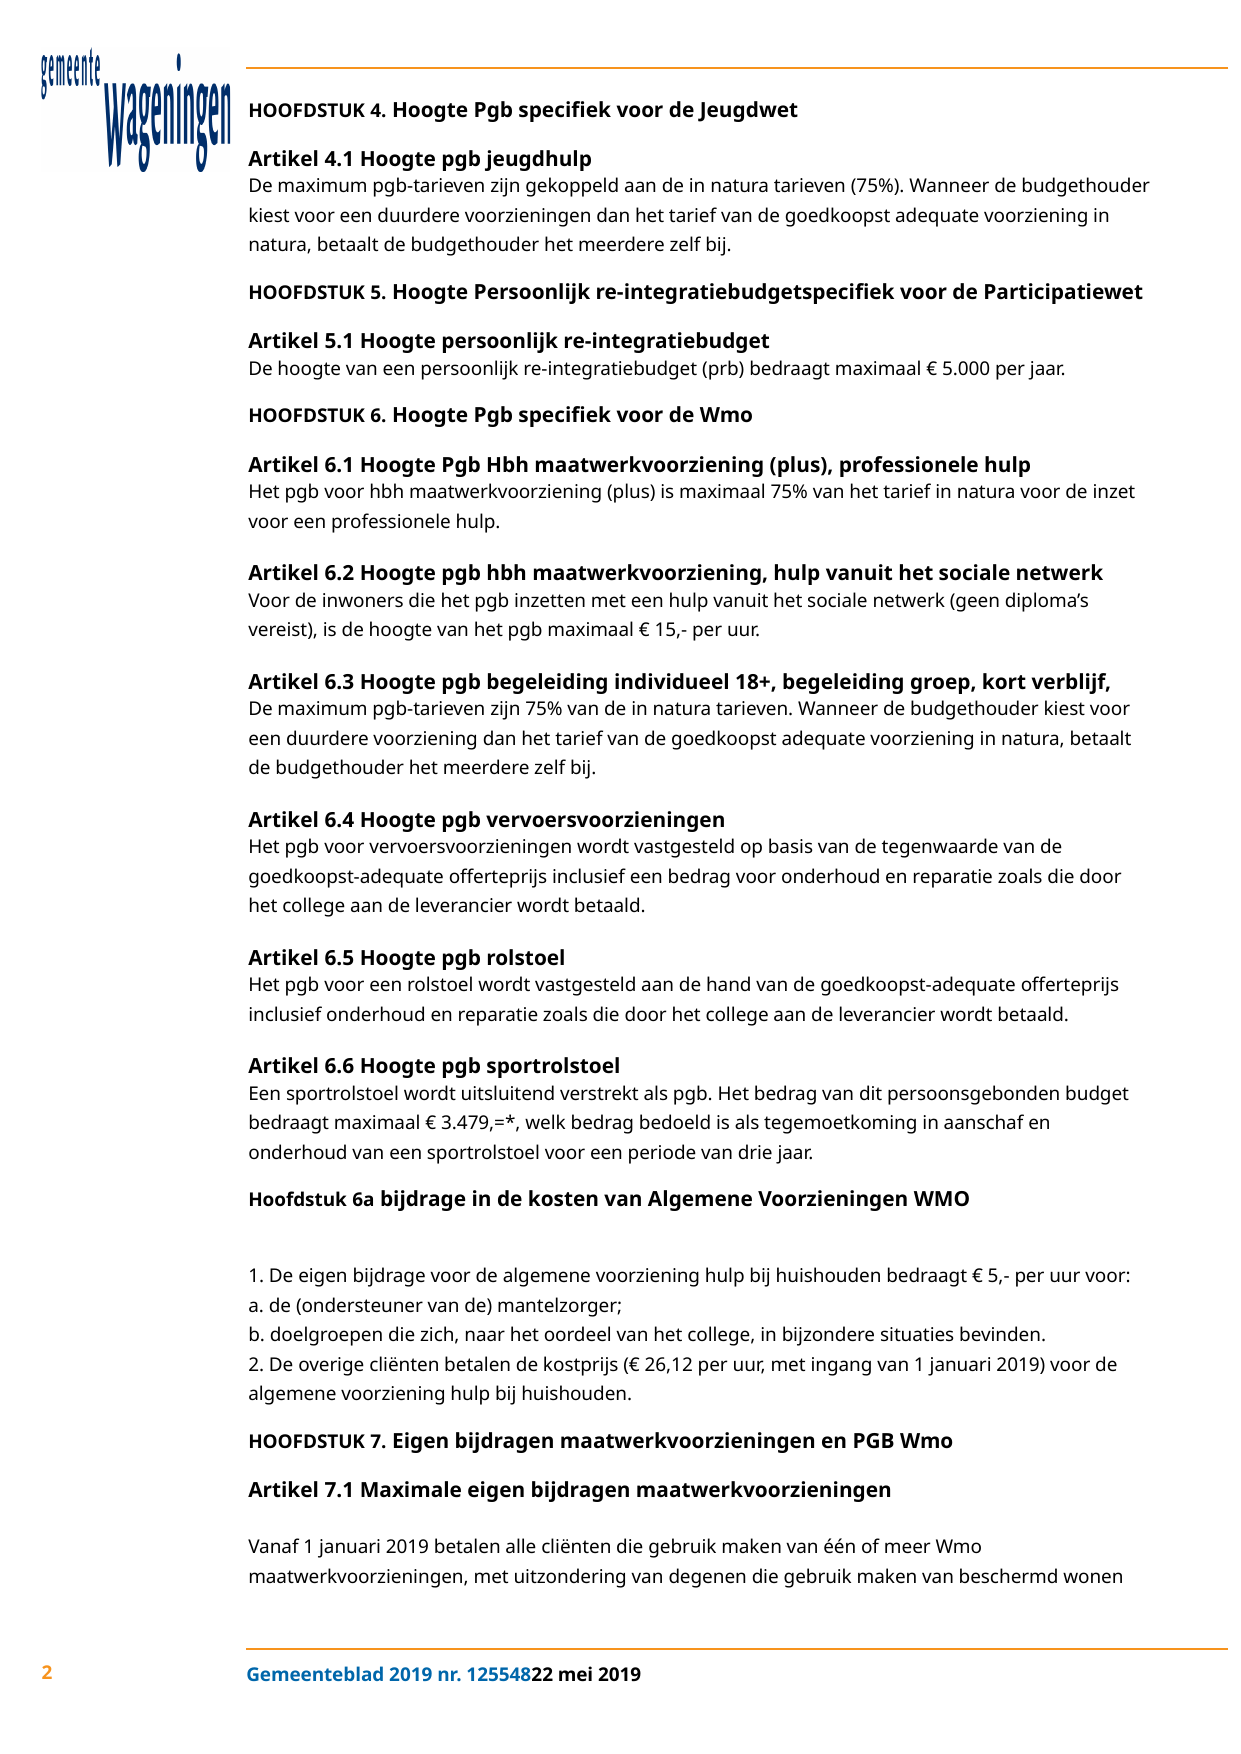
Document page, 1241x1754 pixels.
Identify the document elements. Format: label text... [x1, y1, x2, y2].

text Artikel 6.2 Hoogte pgb hbh maatwerkvoorziening, hulp vanuit het sociale netwerk [248, 558, 1152, 587]
text Artikel 6.3 Hoogte pgb begeleiding individueel 18+, begeleiding groep, kort verblijf, [248, 667, 1152, 695]
text HOOFDSTUK 5. Hoogte Persoonlijk re-integratiebudgetspecifiek voor de Participatiewet [248, 277, 1152, 306]
text Vanaf 1 januari 2019 betalen alle cliënten die gebruik maken van één of meer Wmo maatwerkvoorzieningen, met uitzondering van degenen die gebruik maken van beschermd wonen [248, 1533, 1152, 1589]
text De maximum pgb-tarieven zijn 75% van de in natura tarieven. Wanneer de budgethouder kiest voor een duurdere voorziening dan het tarief van de goedkoopst adequate voorziening in natura, betaalt de budgethouder het meerdere zelf bij. [248, 695, 1152, 780]
text Het pgb voor vervoersvoorzieningen wordt vastgesteld op basis van de tegenwaarde van de goedkoopst-adequate offerteprijs inclusief een bedrag voor onderhoud en reparatie zoals die door het college aan de leverancier wordt betaald. [248, 833, 1152, 918]
text Artikel 6.1 Hoogte Pgb Hbh maatwerkvoorziening (plus), professionele hulp [248, 450, 1152, 478]
text Een sportrolstoel wordt uitsluitend verstrekt als pgb. Het bedrag van dit persoonsgebonden budget bedraagt maximaal € 3.479,=*, welk bedrag bedoeld is als tegemoetkoming in aanschaf en onderhoud van een sportrolstoel voor een periode van drie jaar. [248, 1080, 1152, 1164]
text Voor de inwoners die het pgb inzetten met een hulp vanuit het sociale netwerk (geen diploma’s vereist), is de hoogte van het pgb maximaal € 15,- per uur. [248, 587, 1152, 642]
text Artikel 6.4 Hoogte pgb vervoersvoorzieningen [248, 805, 1152, 833]
text HOOFDSTUK 7. Eigen bijdragen maatwerkvoorzieningen en PGB Wmo [248, 1426, 1152, 1454]
text HOOFDSTUK 6. Hoogte Pgb specifiek voor de Wmo [248, 401, 1152, 429]
text Het pgb voor hbh maatwerkvoorziening (plus) is maximaal 75% van het tarief in natura voor de inzet voor een professionele hulp. [248, 478, 1152, 534]
text Hoofdstuk 6a bijdrage in de kosten van Algemene Voorzieningen WMO [248, 1184, 1152, 1213]
text 2. De overige cliënten betalen de kostprijs (€ 26,12 per uur, met ingang van 1 januari 2019) voor de algemene voorziening hulp bij huishouden. [248, 1351, 1152, 1406]
text 1. De eigen bijdrage voor de algemene voorziening hulp bij huishouden bedraagt € 5,- per uur voor: [248, 1262, 1152, 1288]
text Het pgb voor een rolstoel wordt vastgesteld aan de hand van de goedkoopst-adequate offerteprijs inclusief onderhoud en reparatie zoals die door het college aan de leverancier wordt betaald. [248, 971, 1152, 1027]
text Artikel 7.1 Maximale eigen bijdragen maatwerkvoorzieningen [248, 1475, 1152, 1504]
text HOOFDSTUK 4. Hoogte Pgb specifiek voor de Jeugdwet [248, 95, 1152, 123]
text b. doelgroepen die zich, naar het oordeel van het college, in bijzondere situaties bevinden. [248, 1321, 1152, 1347]
text Artikel 6.5 Hoogte pgb rolstoel [248, 943, 1152, 971]
text De maximum pgb-tarieven zijn gekoppeld aan de in natura tarieven (75%). Wanneer de budgethouder kiest voor een duurdere voorzieningen dan het tarief van de goedkoopst adequate voorziening in natura, betaalt de budgethouder het meerdere zelf bij. [248, 172, 1152, 257]
text Artikel 4.1 Hoogte pgb jeugdhulp [248, 144, 1152, 172]
text De hoogte van een persoonlijk re-integratiebudget (prb) bedraagt maximaal € 5.000 per jaar. [248, 355, 1152, 381]
text a. de (ondersteuner van de) mantelzorger; [248, 1292, 1152, 1317]
picture [41, 47, 231, 172]
text Artikel 6.6 Hoogte pgb sportrolstoel [248, 1051, 1152, 1080]
text Artikel 5.1 Hoogte persoonlijk re-integratiebudget [248, 327, 1152, 355]
